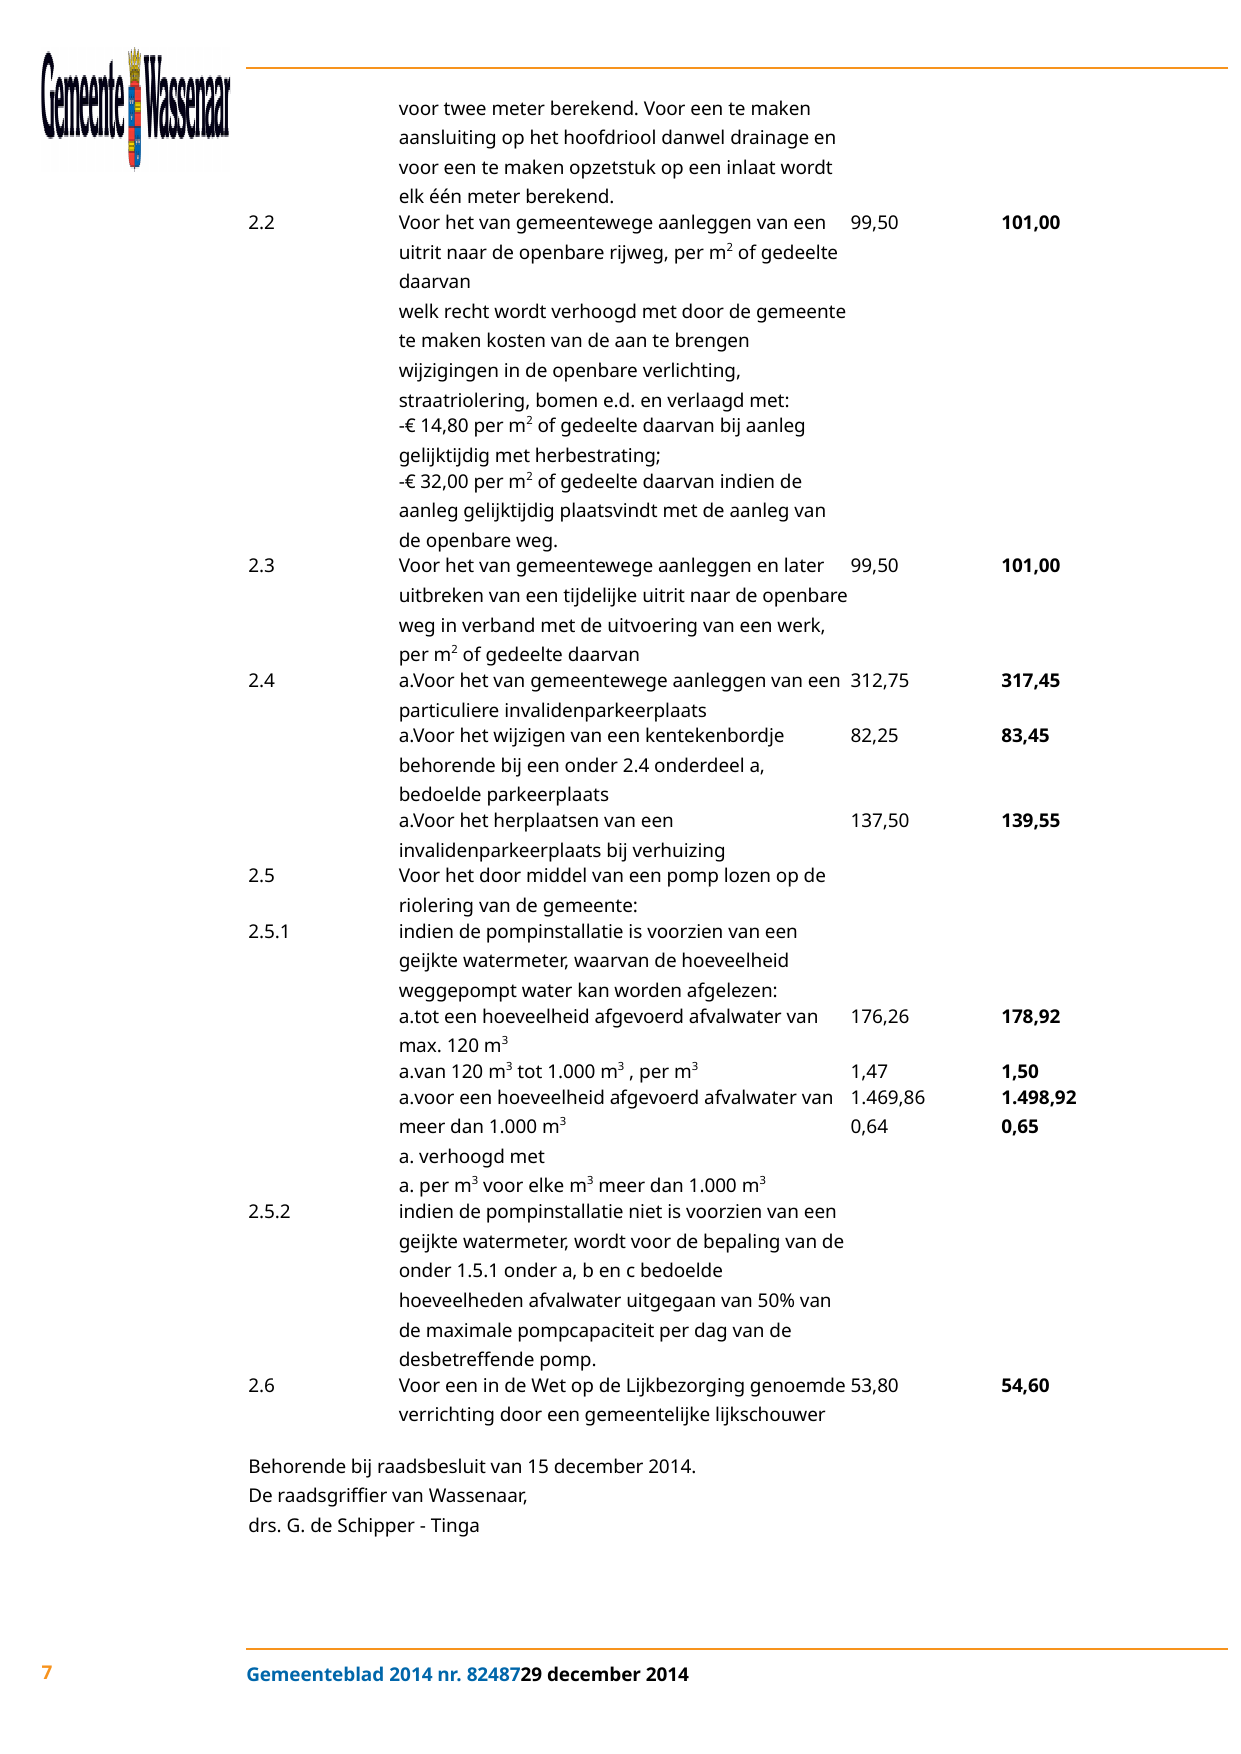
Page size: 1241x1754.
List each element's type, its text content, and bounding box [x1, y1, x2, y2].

table_cell 99,50 [850, 553, 1001, 667]
table_cell Voor het van gemeentewege aanleggen van een uitrit naar de openbare rijweg, per m2 of gedeelte daarvan welk recht wordt verhoogd met door de gemeente te maken kosten van de aan te brengen wijzigingen in de openbare verlichting, straatriolering, bomen e.d. en verlaagd met: [399, 209, 850, 412]
table_cell 2.5.2 [248, 1199, 398, 1372]
table_cell [248, 95, 398, 209]
table_cell [248, 413, 398, 468]
table_cell [850, 95, 1001, 209]
table_cell Voor het door middel van een pomp lozen op de riolering van de gemeente: [399, 863, 850, 918]
table_cell [248, 1003, 398, 1058]
picture [41, 47, 231, 172]
table_cell [1001, 918, 1152, 1003]
table_cell voor twee meter berekend. Voor een te maken aansluiting op het hoofdriool danwel drainage en voor een te maken opzetstuk op een inlaat wordt elk één meter berekend. [399, 95, 850, 209]
table_cell 317,45 [1001, 667, 1152, 722]
text De raadsgriffier van Wassenaar, [248, 1483, 1152, 1508]
table_cell 178,92 [1001, 1003, 1152, 1058]
table_cell [1001, 413, 1152, 468]
table_cell a.tot een hoeveelheid afgevoerd afvalwater van max. 120 m3 [399, 1003, 850, 1058]
table_cell 1.498,92 0,65 [1001, 1084, 1152, 1198]
table_cell 139,55 [1001, 808, 1152, 863]
table_cell [1001, 95, 1152, 209]
table_cell [850, 863, 1001, 918]
table_cell [248, 723, 398, 807]
table_cell 2.6 [248, 1372, 398, 1427]
table_cell a.Voor het wijzigen van een kentekenbordje behorende bij een onder 2.4 onderdeel a, bedoelde parkeerplaats [399, 723, 850, 807]
table_cell 312,75 [850, 667, 1001, 722]
table_cell -€ 14,80 per m2 of gedeelte daarvan bij aanleg gelijktijdig met herbestrating; [399, 413, 850, 468]
table_cell 1,47 [850, 1058, 1001, 1084]
table_cell 1,50 [1001, 1058, 1152, 1084]
table_cell [1001, 1199, 1152, 1372]
table_cell indien de pompinstallatie is voorzien van een geijkte watermeter, waarvan de hoeveelheid weggepompt water kan worden afgelezen: [399, 918, 850, 1003]
table_cell 53,80 [850, 1372, 1001, 1427]
table_cell [850, 468, 1001, 553]
text drs. G. de Schipper - Tinga [248, 1512, 1152, 1538]
table_cell 2.3 [248, 553, 398, 667]
table_cell [248, 1058, 398, 1084]
table_cell 1.469,86 0,64 [850, 1084, 1001, 1198]
table_cell 101,00 [1001, 553, 1152, 667]
table_cell 101,00 [1001, 209, 1152, 412]
table_cell [1001, 863, 1152, 918]
table_cell 2.5.1 [248, 918, 398, 1003]
table_cell 54,60 [1001, 1372, 1152, 1427]
table_cell Voor het van gemeentewege aanleggen en later uitbreken van een tijdelijke uitrit naar de openbare weg in verband met de uitvoering van een werk, per m2 of gedeelte daarvan [399, 553, 850, 667]
text Behorende bij raadsbesluit van 15 december 2014. [248, 1453, 1152, 1479]
table_cell [850, 1199, 1001, 1372]
table_cell [1001, 468, 1152, 553]
table_cell 82,25 [850, 723, 1001, 807]
table_cell a.Voor het herplaatsen van een invalidenparkeerplaats bij verhuizing [399, 808, 850, 863]
table_cell a.van 120 m3 tot 1.000 m3 , per m3 [399, 1058, 850, 1084]
table_cell 176,26 [850, 1003, 1001, 1058]
table_cell [248, 808, 398, 863]
table_cell 2.4 [248, 667, 398, 722]
table_cell a.Voor het van gemeentewege aanleggen van een particuliere invalidenparkeerplaats [399, 667, 850, 722]
table_cell -€ 32,00 per m2 of gedeelte daarvan indien de aanleg gelijktijdig plaatsvindt met de aanleg van de openbare weg. [399, 468, 850, 553]
table_cell 99,50 [850, 209, 1001, 412]
table_cell [248, 1084, 398, 1198]
table_cell indien de pompinstallatie niet is voorzien van een geijkte watermeter, wordt voor de bepaling van de onder 1.5.1 onder a, b en c bedoelde hoeveelheden afvalwater uitgegaan van 50% van de maximale pompcapaciteit per dag van de desbetreffende pomp. [399, 1199, 850, 1372]
table_cell 2.5 [248, 863, 398, 918]
table_cell 2.2 [248, 209, 398, 412]
table_cell Voor een in de Wet op de Lijkbezorging genoemde verrichting door een gemeentelijke lijkschouwer [399, 1372, 850, 1427]
table_cell 83,45 [1001, 723, 1152, 807]
table_cell [248, 468, 398, 553]
table_cell a.voor een hoeveelheid afgevoerd afvalwater van meer dan 1.000 m3 a. verhoogd met a. per m3 voor elke m3 meer dan 1.000 m3 [399, 1084, 850, 1198]
table_cell [850, 413, 1001, 468]
table_cell [850, 918, 1001, 1003]
table_cell 137,50 [850, 808, 1001, 863]
